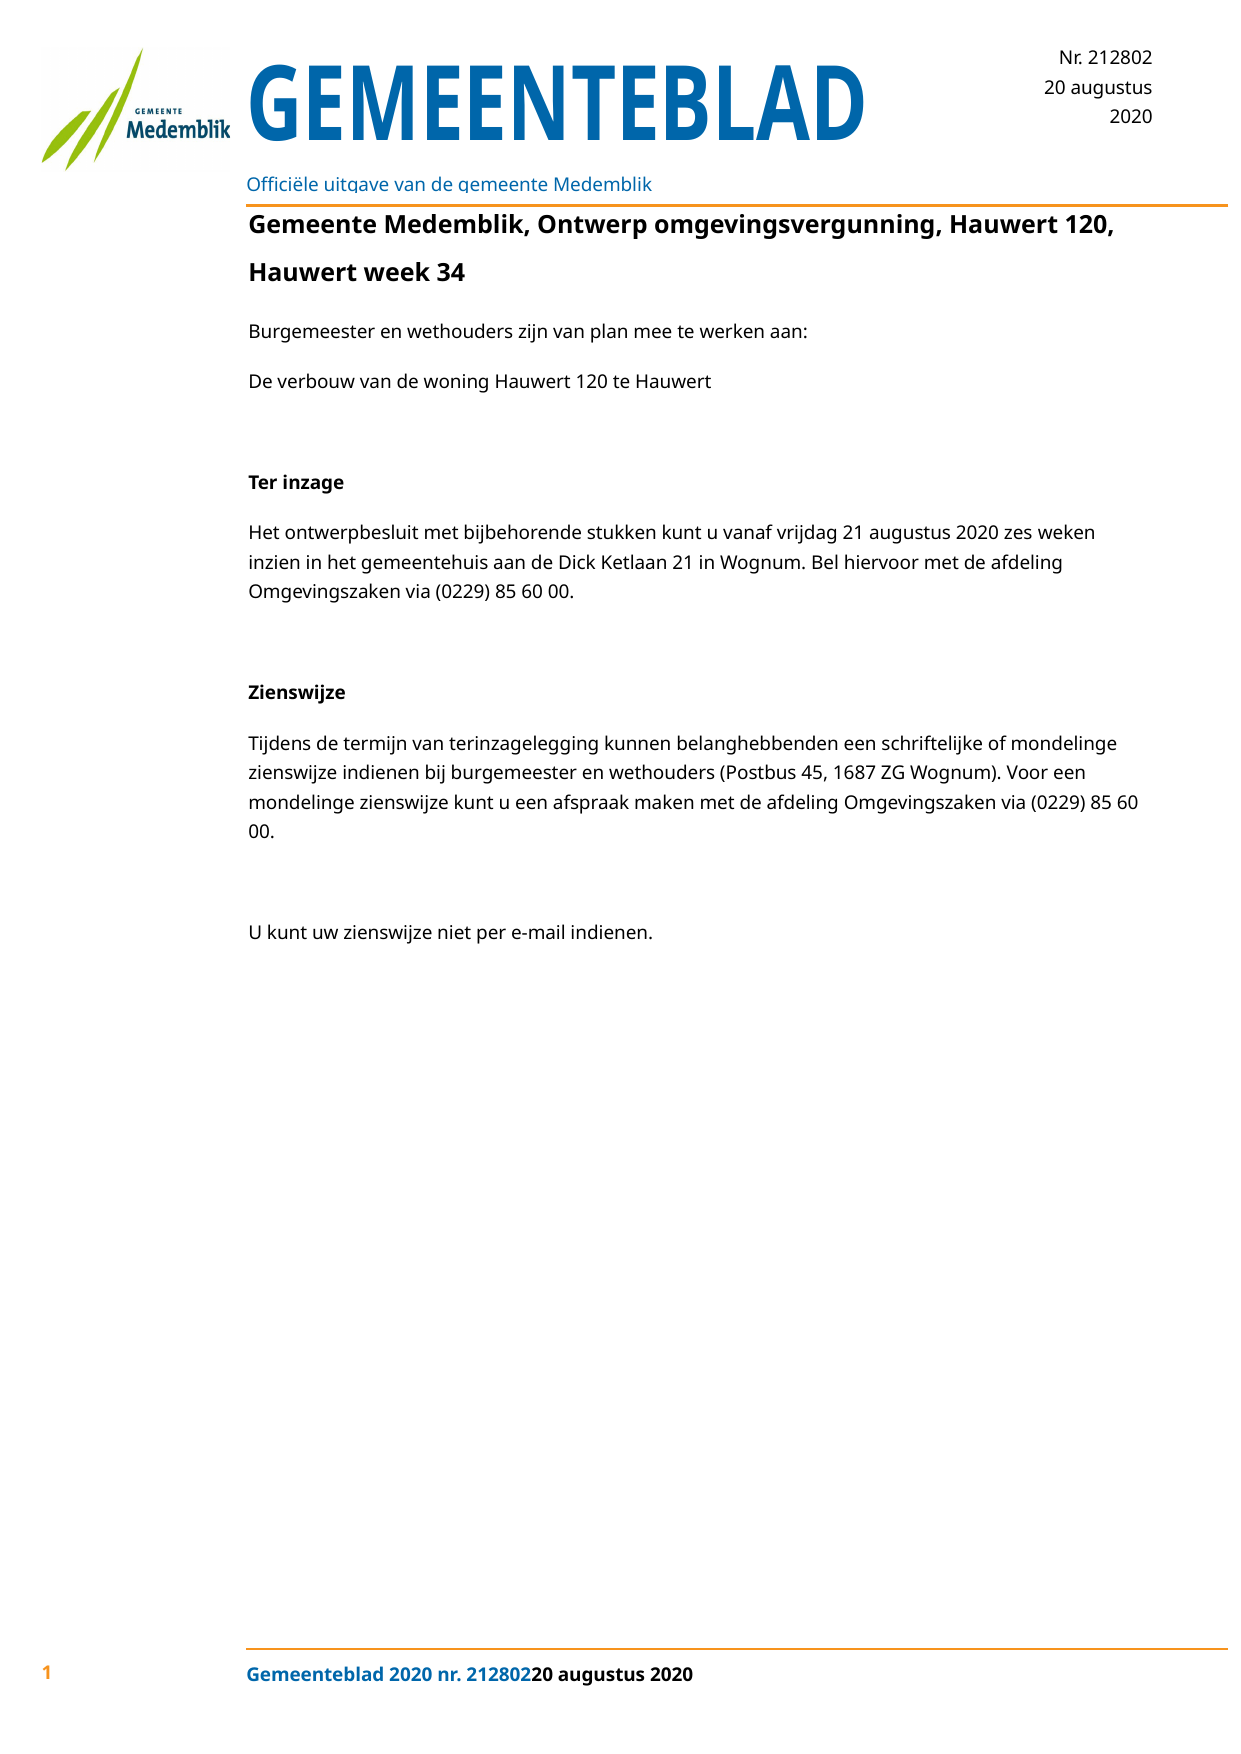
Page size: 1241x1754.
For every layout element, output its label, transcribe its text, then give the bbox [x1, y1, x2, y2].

picture [41, 47, 231, 172]
text Ter inzage [248, 469, 1152, 495]
text Het ontwerpbesluit met bijbehorende stukken kunt u vanaf vrijdag 21 augustus 2020 zes weken inzien in het gemeentehuis aan de Dick Ketlaan 21 in Wognum. Bel hiervoor met de afdeling Omgevingszaken via (0229) 85 60 00. [248, 519, 1152, 604]
text U kunt uw zienswijze niet per e-mail indienen. [248, 919, 1152, 945]
text Tijdens de termijn van terinzagelegging kunnen belanghebbenden een schriftelijke of mondelinge zienswijze indienen bij burgemeester en wethouders (Postbus 45, 1687 ZG Wognum). Voor een mondelinge zienswijze kunt u een afspraak maken met de afdeling Omgevingszaken via (0229) 85 60 00. [248, 730, 1152, 844]
text Zienswijze [248, 679, 1152, 705]
text Burgemeester en wethouders zijn van plan mee te werken aan: [248, 318, 1152, 344]
text De verbouw van de woning Hauwert 120 te Hauwert [248, 368, 1152, 394]
text Gemeente Medemblik, Ontwerp omgevingsvergunning, Hauwert 120, Hauwert week 34 [248, 207, 1152, 288]
